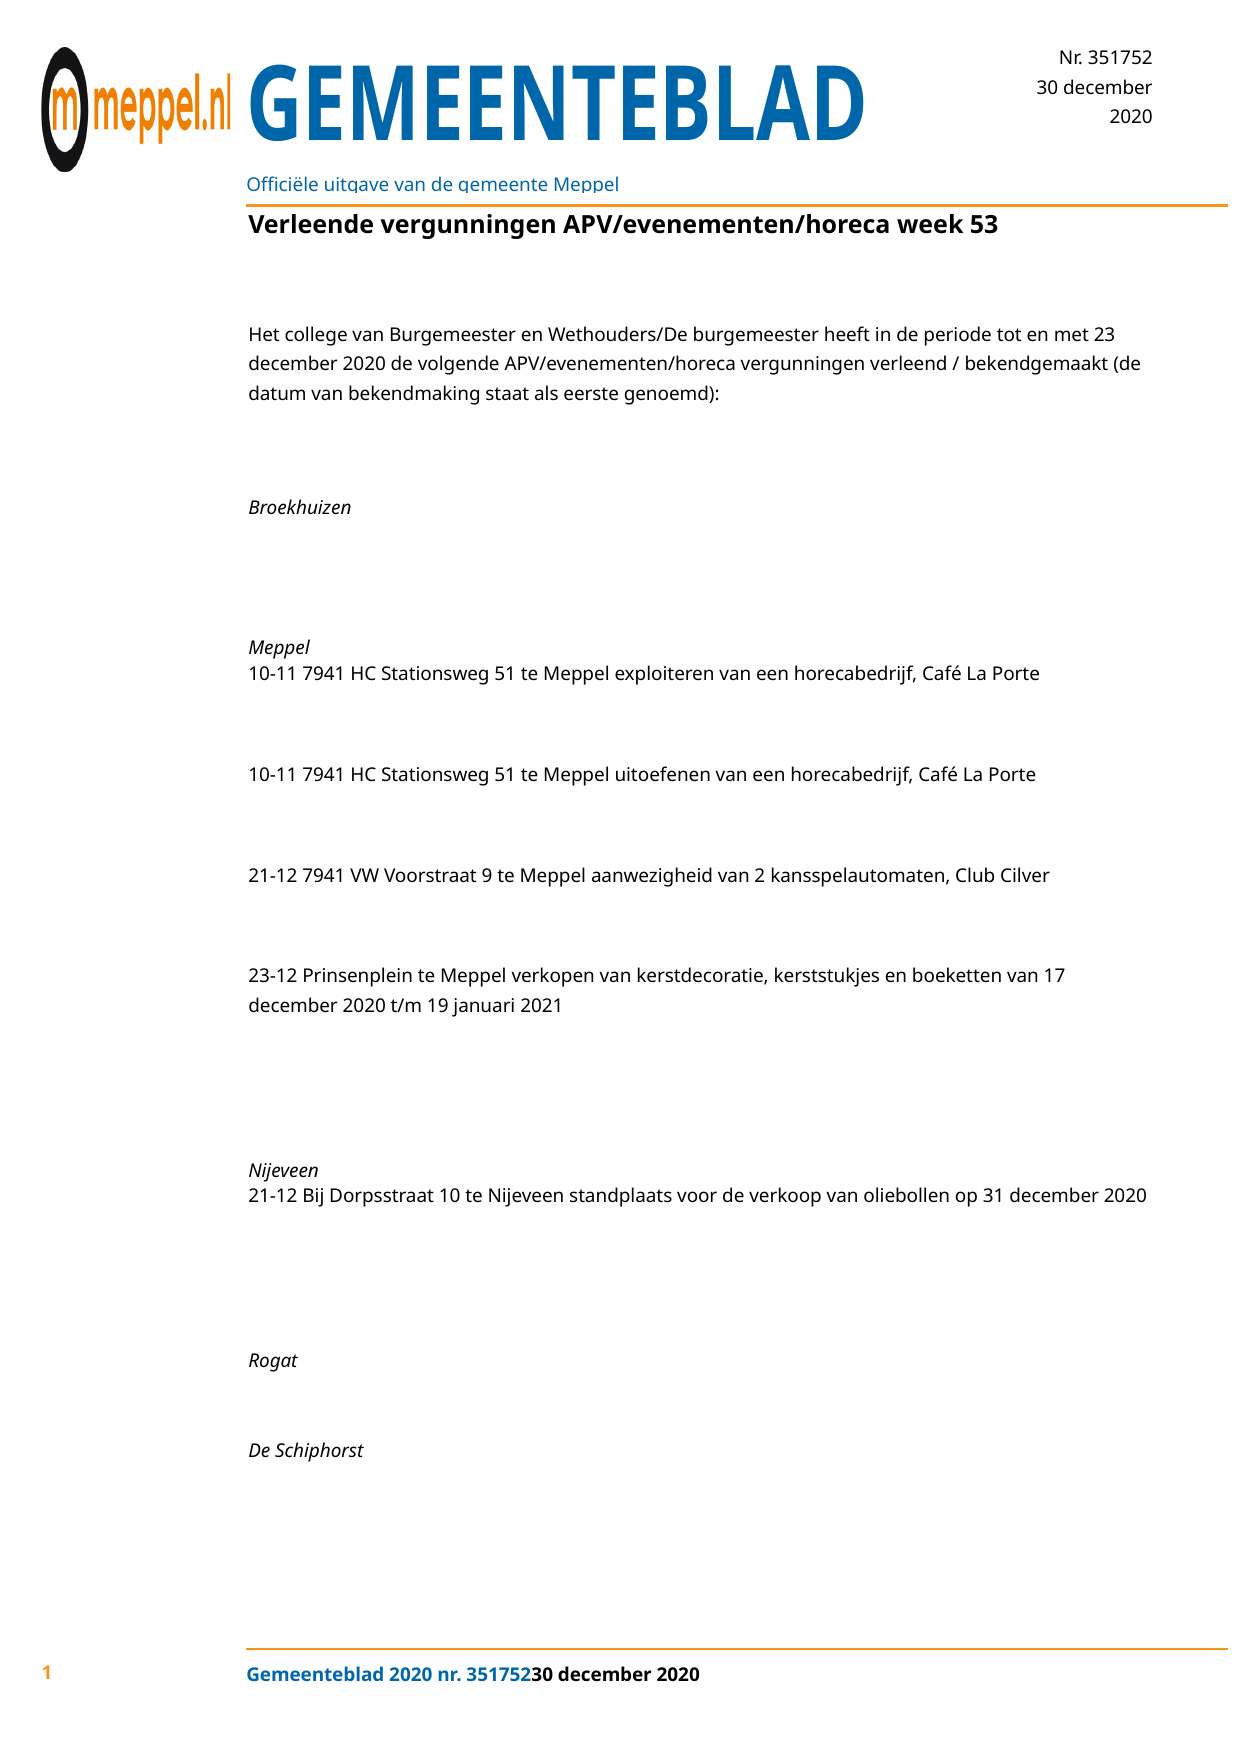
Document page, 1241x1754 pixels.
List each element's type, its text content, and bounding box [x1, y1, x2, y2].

picture [41, 47, 231, 172]
text 21-12 Bij Dorpsstraat 10 te Nijeveen standplaats voor de verkoop van oliebollen op 31 december 2020 [248, 1183, 1152, 1208]
text 10-11 7941 HC Stationsweg 51 te Meppel uitoefenen van een horecabedrijf, Café La Porte [248, 761, 1152, 787]
text Het college van Burgemeester en Wethouders/De burgemeester heeft in de periode tot en met 23 december 2020 de volgende APV/evenementen/horeca vergunningen verleend / bekendgemaakt (de datum van bekendmaking staat als eerste genoemd): [248, 321, 1152, 406]
text De Schiphorst [248, 1437, 1152, 1463]
text Verleende vergunningen APV/evenementen/horeca week 53 [248, 207, 1152, 241]
text 21-12 7941 VW Voorstraat 9 te Meppel aanwezigheid van 2 kansspelautomaten, Club Cilver [248, 862, 1152, 887]
text 23-12 Prinsenplein te Meppel verkopen van kerstdecoratie, kerststukjes en boeketten van 17 december 2020 t/m 19 januari 2021 [248, 963, 1152, 1018]
text Meppel [248, 634, 1152, 660]
text 10-11 7941 HC Stationsweg 51 te Meppel exploiteren van een horecabedrijf, Café La Porte [248, 660, 1152, 686]
text Broekhuizen [248, 494, 1152, 520]
text Nijeveen [248, 1157, 1152, 1183]
text Rogat [248, 1347, 1152, 1373]
